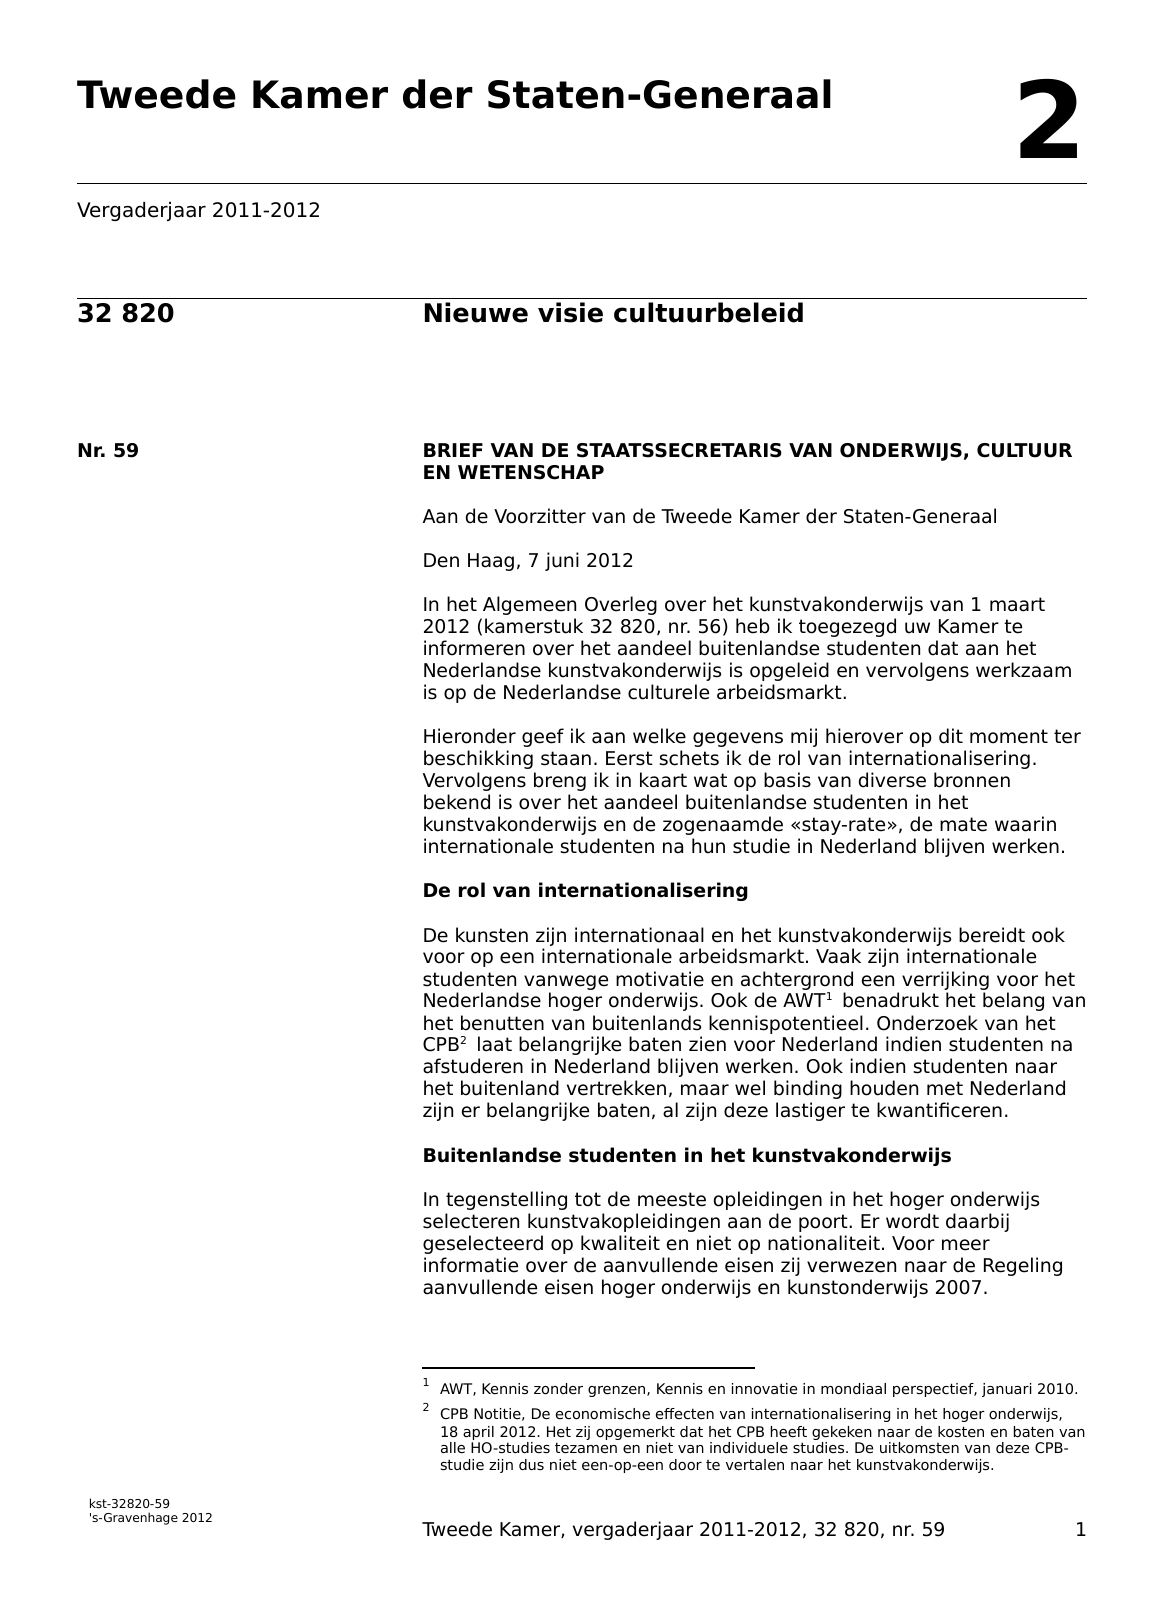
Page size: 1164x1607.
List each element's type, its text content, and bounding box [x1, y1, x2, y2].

subtitle De rol van internationalisering [422, 880, 1087, 902]
subtitle 32 820 Nieuwe visie cultuurbeleid [77, 299, 1087, 329]
table_cell Vergaderjaar 2011-2012 [77, 184, 1087, 298]
text kst-32820-59 [88, 1497, 323, 1511]
text Hieronder geef ik aan welke gegevens mij hierover op dit moment ter beschikking staan. Eerst schets ik de rol van internationalisering. Vervolgens breng ik in kaart wat op basis van diverse bronnen bekend is over het aandeel buitenlandse studenten in het kunstvakonderwijs en de zogenaamde «stay-rate», de mate waarin internationale studenten na hun studie in Nederland blijven werken. [422, 726, 1087, 858]
text Aan de Voorzitter van de Tweede Kamer der Staten-Generaal [422, 506, 1087, 528]
text CPB Notitie, De economische effecten van internationalisering in het hoger onderwijs, 18 april 2012. Het zij opgemerkt dat het CPB heeft gekeken naar de kosten en baten van alle HO-studies tezamen en niet van individuele studies. De uitkomsten van deze CPB-studie zijn dus niet een-op-een door te vertalen naar het kunstvakonderwijs. [422, 1402, 1087, 1474]
subtitle Nr. 59 BRIEF VAN DE STAATSSECRETARIS VAN ONDERWIJS, CULTUUR EN WETENSCHAP [77, 440, 1087, 484]
text Den Haag, 7 juni 2012 [422, 550, 1087, 572]
text De kunsten zijn internationaal en het kunstvakonderwijs bereidt ook voor op een internationale arbeidsmarkt. Vaak zijn internationale studenten vanwege motivatie en achtergrond een verrijking voor het Nederlandse hoger onderwijs. Ook de AWT benadrukt het belang van het benutten van buitenlands kennispotentieel. Onderzoek van het CPB laat belangrijke baten zien voor Nederland indien studenten na afstuderen in Nederland blijven werken. Ook indien studenten naar het buitenland vertrekken, maar wel binding houden met Nederland zijn er belangrijke baten, al zijn deze lastiger te kwantificeren. [422, 924, 1087, 1122]
table_header 2 [886, 59, 1087, 183]
text 's-Gravenhage 2012 [88, 1511, 323, 1525]
text AWT, Kennis zonder grenzen, Kennis en innovatie in mondiaal perspectief, januari 2010. [422, 1377, 1087, 1399]
table_header Tweede Kamer der Staten-Generaal [77, 59, 886, 183]
subtitle Buitenlandse studenten in het kunstvakonderwijs [422, 1144, 1087, 1166]
text In het Algemeen Overleg over het kunstvakonderwijs van 1 maart 2012 (kamerstuk 32 820, nr. 56) heb ik toegezegd uw Kamer te informeren over het aandeel buitenlandse studenten dat aan het Nederlandse kunstvakonderwijs is opgeleid en vervolgens werkzaam is op de Nederlandse culturele arbeidsmarkt. [422, 594, 1087, 704]
text In tegenstelling tot de meeste opleidingen in het hoger onderwijs selecteren kunstvakopleidingen aan de poort. Er wordt daarbij geselecteerd op kwaliteit en niet op nationaliteit. Voor meer informatie over de aanvullende eisen zij verwezen naar de Regeling aanvullende eisen hoger onderwijs en kunstonderwijs 2007. [422, 1189, 1087, 1298]
